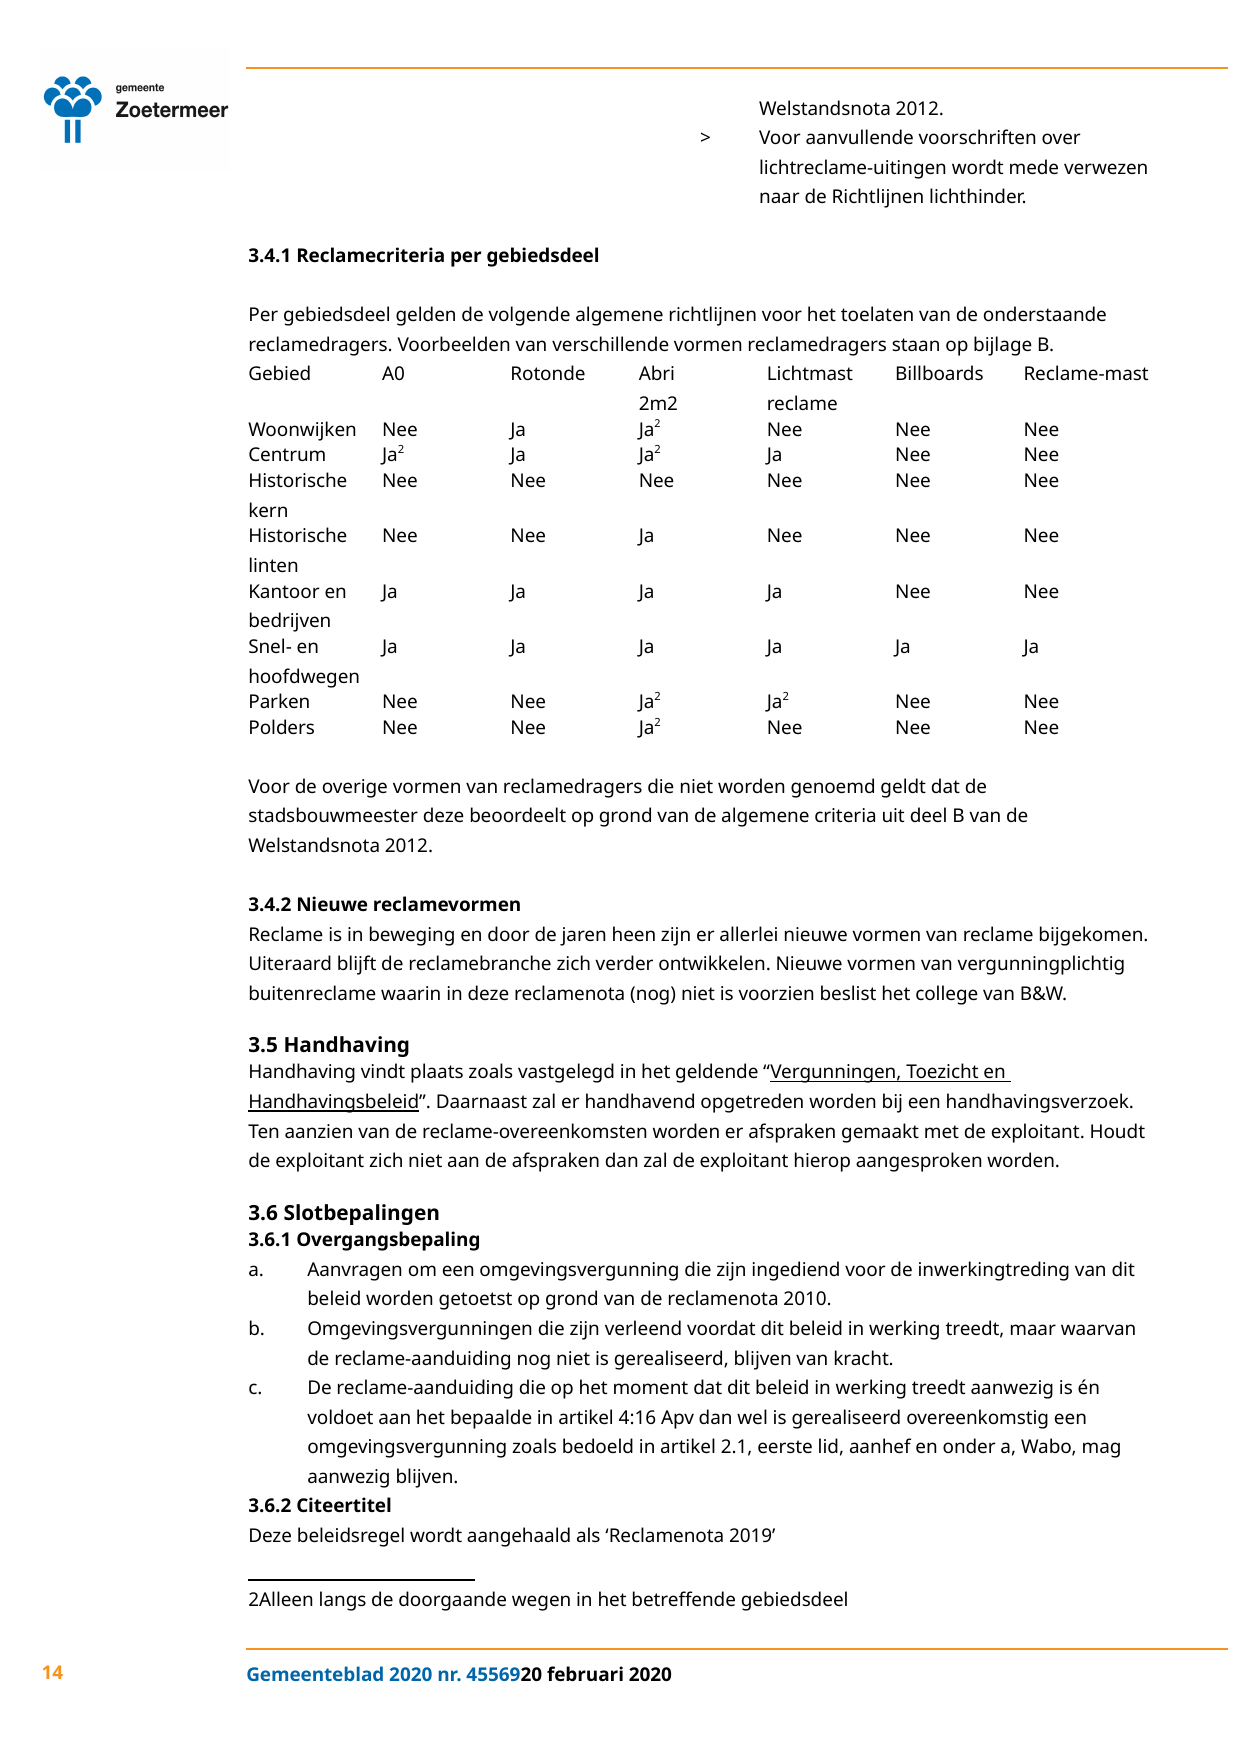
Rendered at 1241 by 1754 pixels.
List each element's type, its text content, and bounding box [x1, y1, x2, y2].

table_cell Ja2 [382, 442, 510, 467]
text 3.6.1 Overgangsbepaling [248, 1226, 1152, 1252]
table_cell Ja [382, 578, 510, 633]
table_header Lichtmast reclame [767, 361, 895, 416]
table_cell Nee [510, 467, 638, 523]
table_cell Nee [1023, 523, 1152, 578]
table_cell Nee [510, 714, 638, 740]
table_cell Centrum [248, 442, 382, 467]
table_cell Polders [248, 714, 382, 740]
table_cell Nee [639, 467, 767, 523]
table_cell Nee [767, 416, 895, 442]
table_header Reclame-mast [1023, 361, 1152, 416]
table_header Billboards [895, 361, 1023, 416]
table_cell [248, 95, 700, 209]
table_cell Nee [895, 578, 1023, 633]
table_cell Nee [382, 689, 510, 714]
table_cell Historische kern [248, 467, 382, 523]
table_cell Ja2 [639, 442, 767, 467]
table_header Gebied [248, 361, 382, 416]
table_cell Ja [510, 442, 638, 467]
text 3.4.2 Nieuwe reclamevormen [248, 891, 1152, 917]
table_cell Nee [1023, 467, 1152, 523]
table_cell Ja [382, 633, 510, 688]
table_header Rotonde [510, 361, 638, 416]
table_cell Nee [895, 442, 1023, 467]
table_cell Historische linten [248, 523, 382, 578]
table_header A0 [382, 361, 510, 416]
table_cell Parken [248, 689, 382, 714]
text Reclame is in beweging en door de jaren heen zijn er allerlei nieuwe vormen van reclame bijgekomen. Uiteraard blijft de reclamebranche zich verder ontwikkelen. Nieuwe vormen van vergunningplichtig buitenreclame waarin in deze reclamenota (nog) niet is voorzien beslist het college van B&W. [248, 921, 1152, 1006]
table_cell Nee [510, 523, 638, 578]
table_cell Kantoor en bedrijven [248, 578, 382, 633]
text Deze beleidsregel wordt aangehaald als ‘Reclamenota 2019’ [248, 1522, 1152, 1548]
text 3.6.2 Citeertitel [248, 1493, 1152, 1518]
text 3.5 Handhaving [248, 1030, 1152, 1059]
table_cell Nee [382, 467, 510, 523]
table_cell Nee [895, 689, 1023, 714]
table_cell Nee [767, 467, 895, 523]
table_cell Ja [510, 578, 638, 633]
table_cell Nee [767, 523, 895, 578]
text Ten aanzien van de reclame-overeenkomsten worden er afspraken gemaakt met de exploitant. Houdt de exploitant zich niet aan de afspraken dan zal de exploitant hierop aangesproken worden. [248, 1118, 1152, 1173]
text Voor de overige vormen van reclamedragers die niet worden genoemd geldt dat de stadsbouwmeester deze beoordeelt op grond van de algemene criteria uit deel B van de Welstandsnota 2012. [248, 773, 1152, 858]
table_cell Nee [382, 523, 510, 578]
table_cell Nee [895, 523, 1023, 578]
table_cell Ja2 [639, 714, 767, 740]
table_cell Ja2 [639, 689, 767, 714]
table_cell Nee [1023, 416, 1152, 442]
table_cell Nee [895, 467, 1023, 523]
text 3.4.1 Reclamecriteria per gebiedsdeel [248, 242, 1152, 268]
table_cell Ja [767, 578, 895, 633]
table_cell Woonwijken [248, 416, 382, 442]
table_cell Ja [639, 416, 767, 442]
list De reclame-aanduiding die op het moment dat dit beleid in werking treedt aanwezig is én voldoet aan het bepaalde in artikel 4:16 Apv dan wel is gerealiseerd overeenkomstig een omgevingsvergunning zoals bedoeld in artikel 2.1, eerste lid, aanhef en onder a, Wabo, mag aanwezig blijven. [248, 1374, 1152, 1489]
table_cell Ja [767, 442, 895, 467]
table_cell Welstandsnota 2012. Voor aanvullende voorschriften over lichtreclame-uitingen wordt mede verwezen naar de Richtlijnen lichthinder. [700, 95, 1152, 209]
table_cell Ja2 [767, 689, 895, 714]
text Per gebiedsdeel gelden de volgende algemene richtlijnen voor het toelaten van de onderstaande reclamedragers. Voorbeelden van verschillende vormen reclamedragers staan op bijlage B. [248, 301, 1152, 357]
list Aanvragen om een omgevingsvergunning die zijn ingediend voor de inwerkingtreding van dit beleid worden getoetst op grond van de reclamenota 2010. [248, 1256, 1152, 1311]
table_cell Ja [639, 523, 767, 578]
table_cell Nee [1023, 689, 1152, 714]
table_cell Ja [510, 633, 638, 688]
table_cell Nee [1023, 578, 1152, 633]
table_cell Snel- en hoofdwegen [248, 633, 382, 688]
picture [41, 47, 231, 172]
text Handhaving vindt plaats zoals vastgelegd in het geldende “Vergunningen, Toezicht en Handhavingsbeleid”. Daarnaast zal er handhavend opgetreden worden bij een handhavingsverzoek. [248, 1059, 1152, 1114]
table_cell Nee [382, 714, 510, 740]
table_cell Nee [767, 714, 895, 740]
table_cell Nee [1023, 442, 1152, 467]
text 3.6 Slotbepalingen [248, 1198, 1152, 1226]
table_cell Nee [895, 714, 1023, 740]
table_cell Nee [895, 416, 1023, 442]
table_cell Ja [767, 633, 895, 688]
list Omgevingsvergunningen die zijn verleend voordat dit beleid in werking treedt, maar waarvan de reclame-aanduiding nog niet is gerealiseerd, blijven van kracht. [248, 1315, 1152, 1370]
table_cell Ja [1023, 633, 1152, 688]
table_cell Nee [1023, 714, 1152, 740]
table_cell Nee [382, 416, 510, 442]
table_cell Ja [510, 416, 638, 442]
table_cell Ja [639, 578, 767, 633]
table_cell Nee [510, 689, 638, 714]
table_cell Ja [639, 633, 767, 688]
table_cell Ja [895, 633, 1023, 688]
table_header Abri 2m2 [639, 361, 767, 416]
